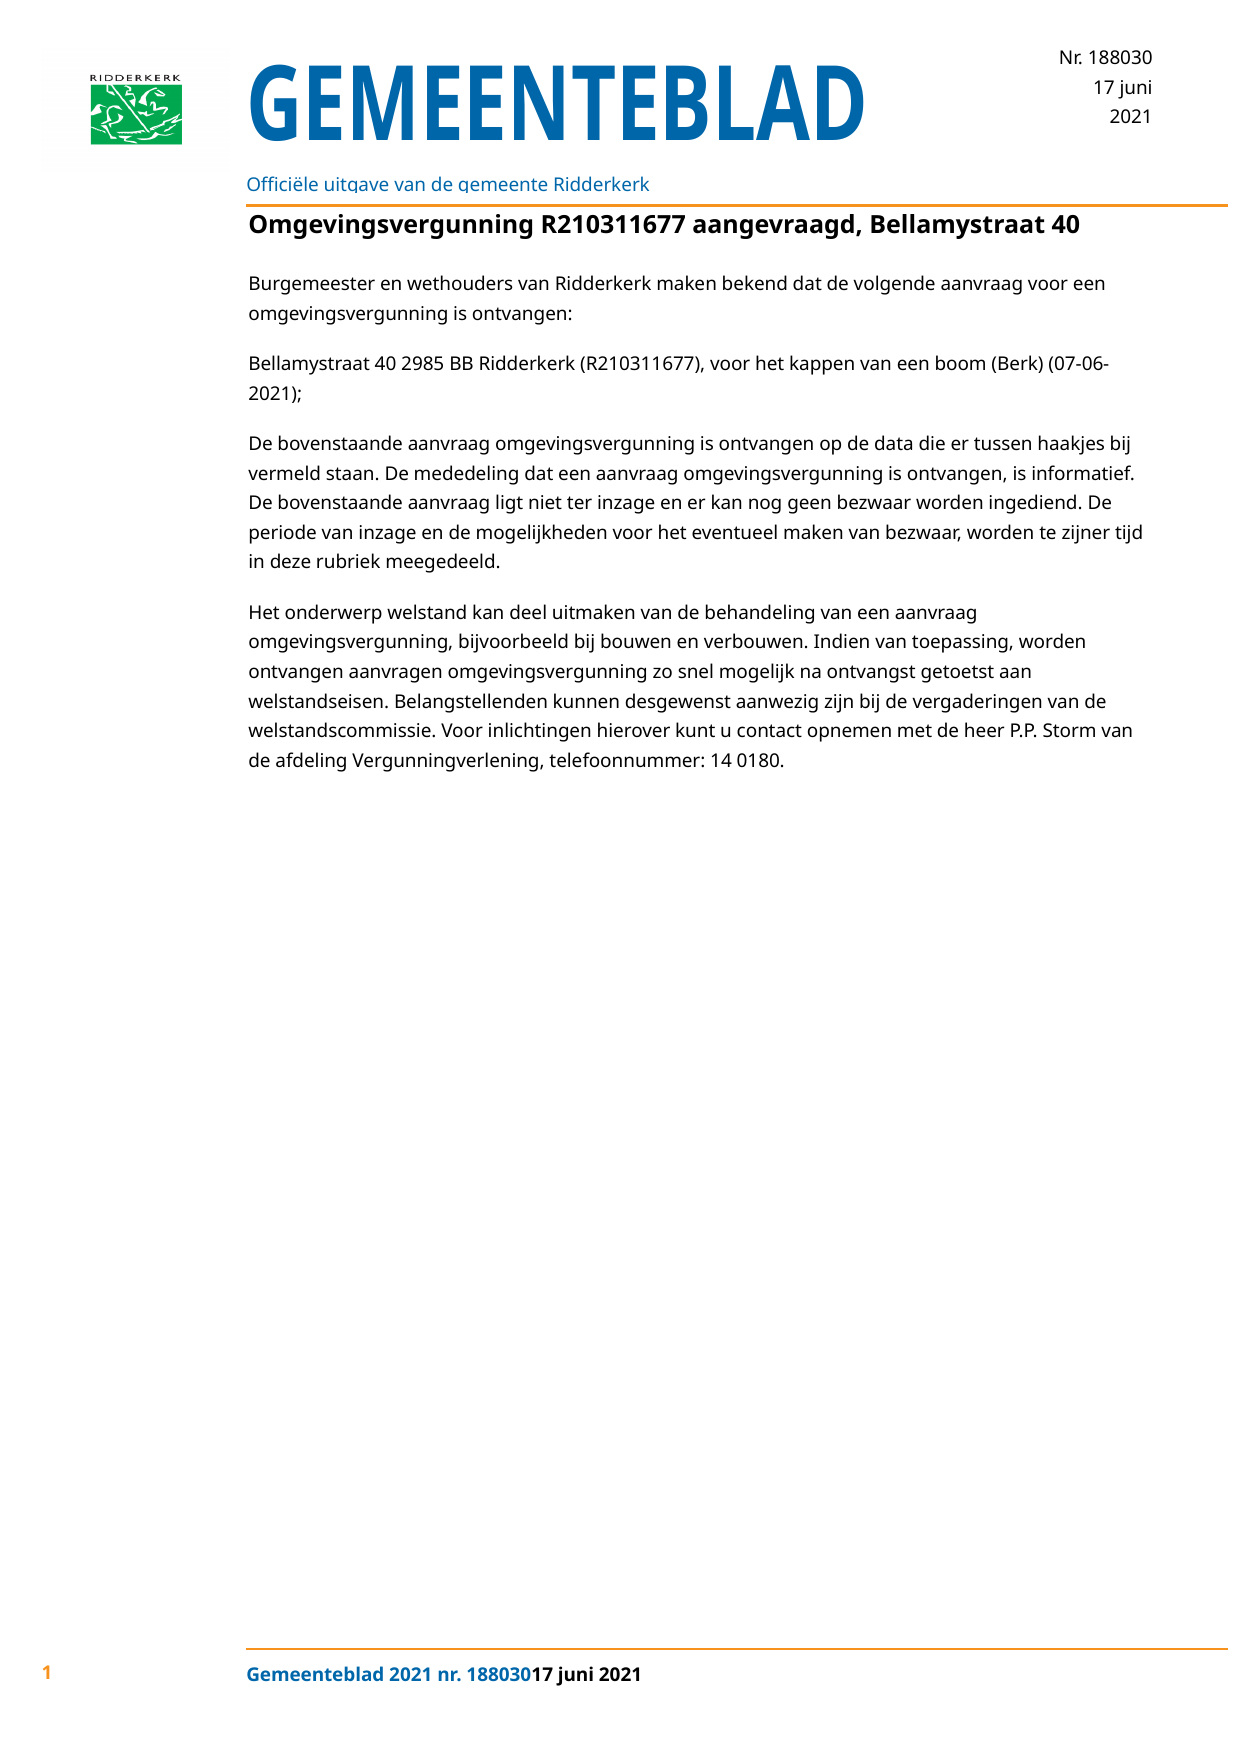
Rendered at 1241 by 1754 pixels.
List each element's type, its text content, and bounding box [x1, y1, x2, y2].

text Burgemeester en wethouders van Ridderkerk maken bekend dat de volgende aanvraag voor een omgevingsvergunning is ontvangen: [248, 270, 1152, 326]
picture [41, 47, 231, 172]
text Omgevingsvergunning R210311677 aangevraagd, Bellamystraat 40 [248, 207, 1152, 241]
text Het onderwerp welstand kan deel uitmaken van de behandeling van een aanvraag omgevingsvergunning, bijvoorbeeld bij bouwen en verbouwen. Indien van toepassing, worden ontvangen aanvragen omgevingsvergunning zo snel mogelijk na ontvangst getoetst aan welstandseisen. Belangstellenden kunnen desgewenst aanwezig zijn bij de vergaderingen van de welstandscommissie. Voor inlichtingen hierover kunt u contact opnemen met de heer P.P. Storm van de afdeling Vergunningverlening, telefoonnummer: 14 0180. [248, 599, 1152, 773]
text Bellamystraat 40 2985 BB Ridderkerk (R210311677), voor het kappen van een boom (Berk) (07-06-2021); [248, 350, 1152, 406]
text De bovenstaande aanvraag omgevingsvergunning is ontvangen op de data die er tussen haakjes bij vermeld staan. De mededeling dat een aanvraag omgevingsvergunning is ontvangen, is informatief. De bovenstaande aanvraag ligt niet ter inzage en er kan nog geen bezwaar worden ingediend. De periode van inzage en de mogelijkheden voor het eventueel maken van bezwaar, worden te zijner tijd in deze rubriek meegedeeld. [248, 430, 1152, 574]
